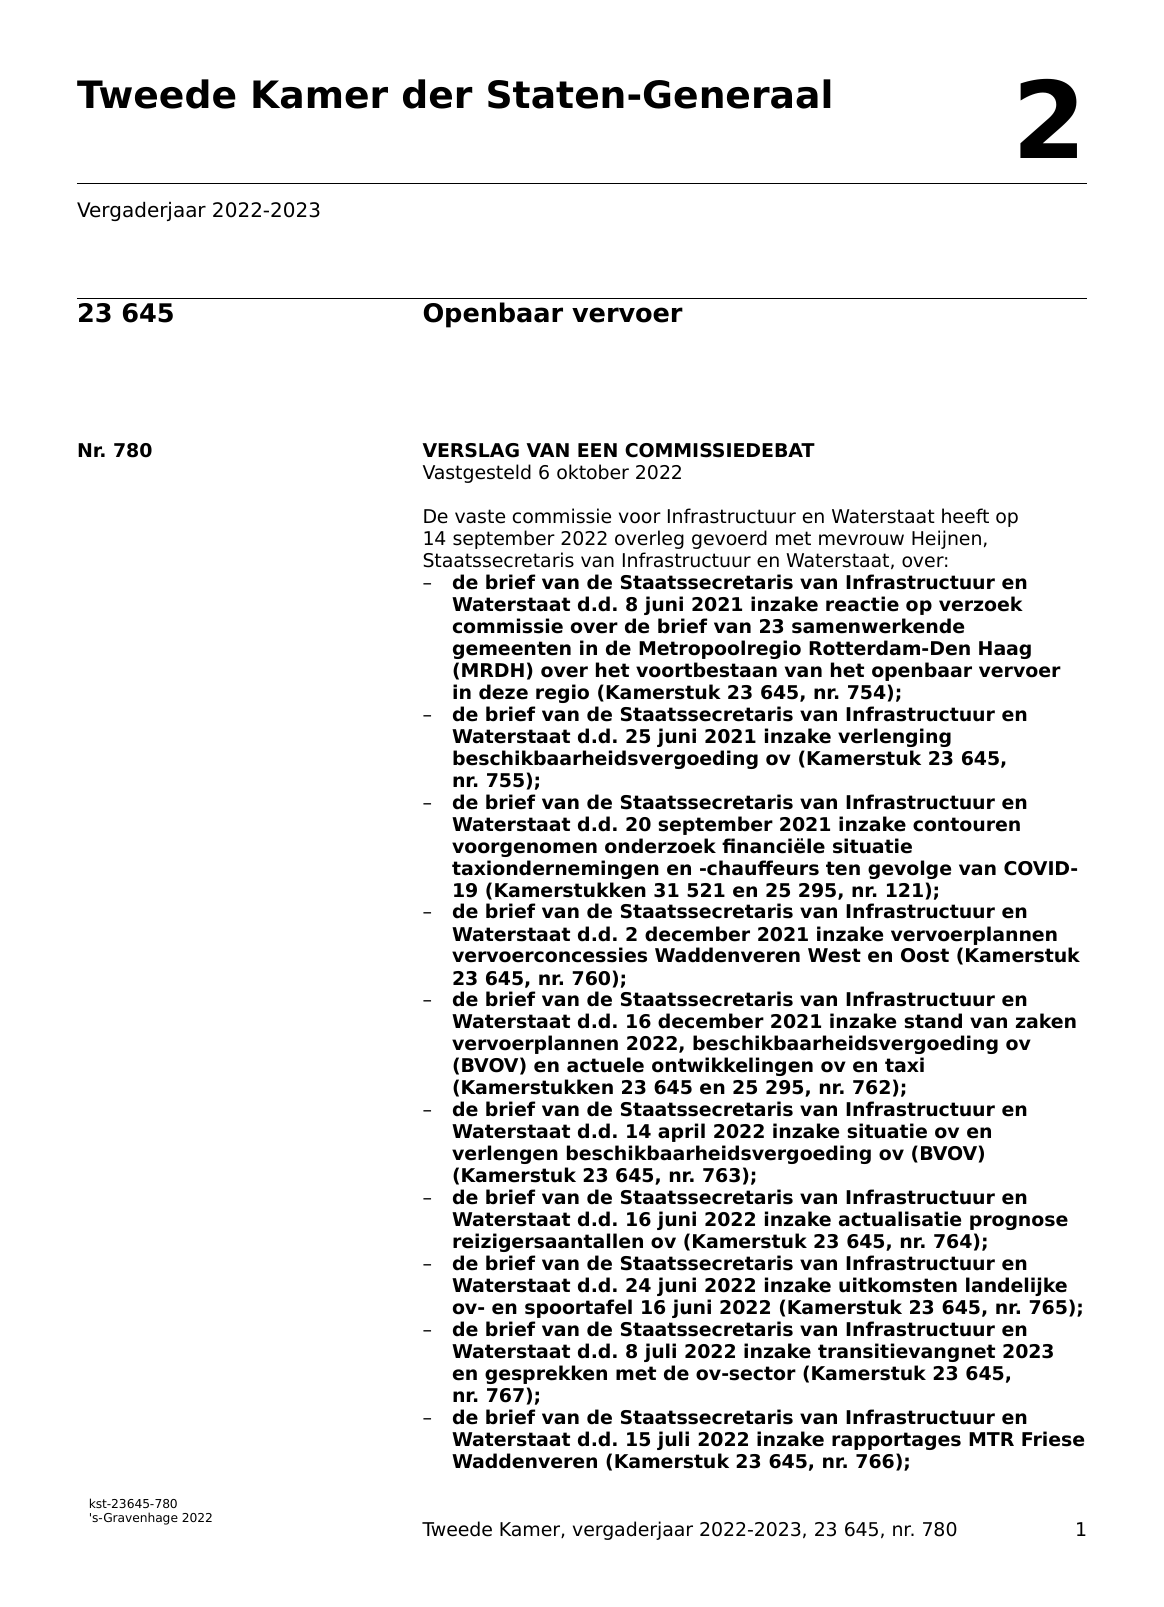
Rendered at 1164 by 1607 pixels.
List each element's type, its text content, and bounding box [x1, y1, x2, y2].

text kst-23645-780 [88, 1497, 323, 1511]
text De vaste commissie voor Infrastructuur en Waterstaat heeft op 14 september 2022 overleg gevoerd met mevrouw Heijnen, Staatssecretaris van Infrastructuur en Waterstaat, over: [422, 506, 1087, 572]
table_cell Vergaderjaar 2022-2023 [77, 184, 1087, 298]
text Vastgesteld 6 oktober 2022 [422, 462, 1087, 484]
text 's-Gravenhage 2022 [88, 1511, 323, 1525]
text – de brief van de Staatssecretaris van Infrastructuur en Waterstaat d.d. 2 december 2021 inzake vervoerplannen vervoerconcessies Waddenveren West en Oost (Kamerstuk 23 645, nr. 760); [422, 901, 1087, 989]
text – de brief van de Staatssecretaris van Infrastructuur en Waterstaat d.d. 15 juli 2022 inzake rapportages MTR Friese Waddenveren (Kamerstuk 23 645, nr. 766); [422, 1407, 1087, 1473]
subtitle 23 645 Openbaar vervoer [77, 299, 1087, 329]
table_header Tweede Kamer der Staten-Generaal [77, 59, 886, 183]
text – de brief van de Staatssecretaris van Infrastructuur en Waterstaat d.d. 25 juni 2021 inzake verlenging beschikbaarheidsvergoeding ov (Kamerstuk 23 645, nr. 755); [422, 704, 1087, 792]
text – de brief van de Staatssecretaris van Infrastructuur en Waterstaat d.d. 20 september 2021 inzake contouren voorgenomen onderzoek financiële situatie taxiondernemingen en -chauffeurs ten gevolge van COVID-19 (Kamerstukken 31 521 en 25 295, nr. 121); [422, 792, 1087, 901]
text – de brief van de Staatssecretaris van Infrastructuur en Waterstaat d.d. 8 juni 2021 inzake reactie op verzoek commissie over de brief van 23 samenwerkende gemeenten in de Metropoolregio Rotterdam-Den Haag (MRDH) over het voortbestaan van het openbaar vervoer in deze regio (Kamerstuk 23 645, nr. 754); [422, 572, 1087, 704]
text – de brief van de Staatssecretaris van Infrastructuur en Waterstaat d.d. 16 juni 2022 inzake actualisatie prognose reizigersaantallen ov (Kamerstuk 23 645, nr. 764); [422, 1187, 1087, 1253]
text – de brief van de Staatssecretaris van Infrastructuur en Waterstaat d.d. 14 april 2022 inzake situatie ov en verlengen beschikbaarheidsvergoeding ov (BVOV) (Kamerstuk 23 645, nr. 763); [422, 1099, 1087, 1187]
text – de brief van de Staatssecretaris van Infrastructuur en Waterstaat d.d. 24 juni 2022 inzake uitkomsten landelijke ov- en spoortafel 16 juni 2022 (Kamerstuk 23 645, nr. 765); [422, 1253, 1087, 1319]
table_header 2 [886, 59, 1087, 183]
subtitle Nr. 780 VERSLAG VAN EEN COMMISSIEDEBAT [77, 440, 1087, 462]
text – de brief van de Staatssecretaris van Infrastructuur en Waterstaat d.d. 8 juli 2022 inzake transitievangnet 2023 en gesprekken met de ov-sector (Kamerstuk 23 645, nr. 767); [422, 1319, 1087, 1407]
text – de brief van de Staatssecretaris van Infrastructuur en Waterstaat d.d. 16 december 2021 inzake stand van zaken vervoerplannen 2022, beschikbaarheidsvergoeding ov (BVOV) en actuele ontwikkelingen ov en taxi (Kamerstukken 23 645 en 25 295, nr. 762); [422, 989, 1087, 1099]
